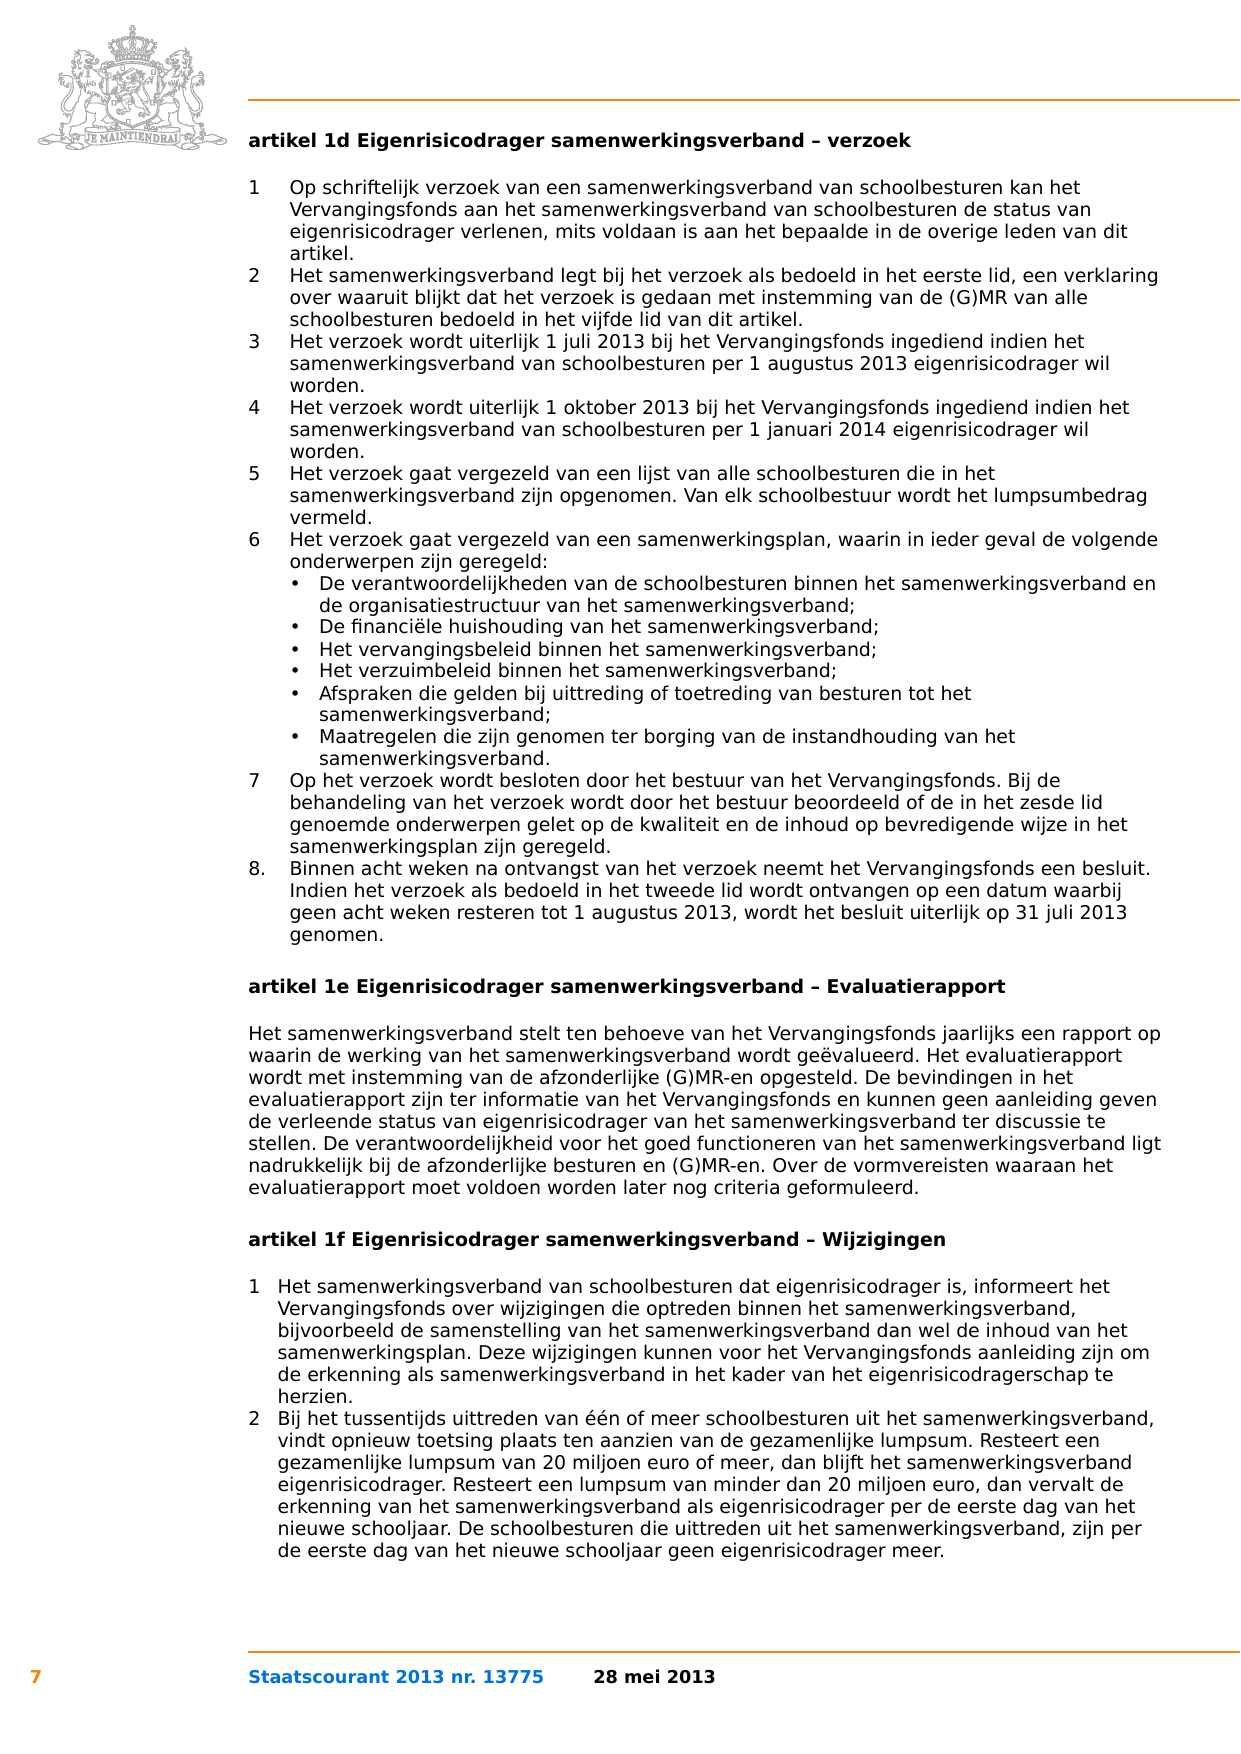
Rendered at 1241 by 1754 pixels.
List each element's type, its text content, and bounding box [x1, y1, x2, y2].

text • Afspraken die gelden bij uittreding of toetreding van besturen tot het samenwerkingsverband; [289, 682, 1163, 726]
text 2 Bij het tussentijds uittreden van één of meer schoolbesturen uit het samenwerkingsverband, vindt opnieuw toetsing plaats ten aanzien van de gezamenlijke lumpsum. Resteert een gezamenlijke lumpsum van 20 miljoen euro of meer, dan blijft het samenwerkingsverband eigenrisicodrager. Resteert een lumpsum van minder dan 20 miljoen euro, dan vervalt de erkenning van het samenwerkingsverband als eigenrisicodrager per de eerste dag van het nieuwe schooljaar. De schoolbesturen die uittreden uit het samenwerkingsverband, zijn per de eerste dag van het nieuwe schooljaar geen eigenrisicodrager meer. [248, 1408, 1163, 1562]
text 1 Op schriftelijk verzoek van een samenwerkingsverband van schoolbesturen kan het Vervangingsfonds aan het samenwerkingsverband van schoolbesturen de status van eigenrisicodrager verlenen, mits voldaan is aan het bepaalde in de overige leden van dit artikel. [248, 177, 1163, 265]
text 3 Het verzoek wordt uiterlijk 1 juli 2013 bij het Vervangingsfonds ingediend indien het samenwerkingsverband van schoolbesturen per 1 augustus 2013 eigenrisicodrager wil worden. [248, 331, 1163, 397]
text 6 Het verzoek gaat vergezeld van een samenwerkingsplan, waarin in ieder geval de volgende onderwerpen zijn geregeld: [248, 528, 1163, 572]
subtitle artikel 1d Eigenrisicodrager samenwerkingsverband – verzoek [248, 130, 1163, 152]
text 1 Het samenwerkingsverband van schoolbesturen dat eigenrisicodrager is, informeert het Vervangingsfonds over wijzigingen die optreden binnen het samenwerkingsverband, bijvoorbeeld de samenstelling van het samenwerkingsverband dan wel de inhoud van het samenwerkingsplan. Deze wijzigingen kunnen voor het Vervangingsfonds aanleiding zijn om de erkenning als samenwerkingsverband in het kader van het eigenrisicodragerschap te herzien. [248, 1276, 1163, 1408]
text 7 Op het verzoek wordt besloten door het bestuur van het Vervangingsfonds. Bij de behandeling van het verzoek wordt door het bestuur beoordeeld of de in het zesde lid genoemde onderwerpen gelet op de kwaliteit en de inhoud op bevredigende wijze in het samenwerkingsplan zijn geregeld. [248, 770, 1163, 858]
subtitle artikel 1f Eigenrisicodrager samenwerkingsverband – Wijzigingen [248, 1229, 1163, 1251]
text • Maatregelen die zijn genomen ter borging van de instandhouding van het samenwerkingsverband. [289, 726, 1163, 770]
text • Het vervangingsbeleid binnen het samenwerkingsverband; [289, 638, 1163, 660]
text 4 Het verzoek wordt uiterlijk 1 oktober 2013 bij het Vervangingsfonds ingediend indien het samenwerkingsverband van schoolbesturen per 1 januari 2014 eigenrisicodrager wil worden. [248, 397, 1163, 463]
text • De verantwoordelijkheden van de schoolbesturen binnen het samenwerkingsverband en de organisatiestructuur van het samenwerkingsverband; [289, 572, 1163, 616]
text 8. Binnen acht weken na ontvangst van het verzoek neemt het Vervangingsfonds een besluit. Indien het verzoek als bedoeld in het tweede lid wordt ontvangen op een datum waarbij geen acht weken resteren tot 1 augustus 2013, wordt het besluit uiterlijk op 31 juli 2013 genomen. [248, 858, 1163, 946]
text Het samenwerkingsverband stelt ten behoeve van het Vervangingsfonds jaarlijks een rapport op waarin de werking van het samenwerkingsverband wordt geëvalueerd. Het evaluatierapport wordt met instemming van de afzonderlijke (G)MR-en opgesteld. De bevindingen in het evaluatierapport zijn ter informatie van het Vervangingsfonds en kunnen geen aanleiding geven de verleende status van eigenrisicodrager van het samenwerkingsverband ter discussie te stellen. De verantwoordelijkheid voor het goed functioneren van het samenwerkingsverband ligt nadrukkelijk bij de afzonderlijke besturen en (G)MR-en. Over de vormvereisten waaraan het evaluatierapport moet voldoen worden later nog criteria geformuleerd. [248, 1023, 1163, 1199]
text 2 Het samenwerkingsverband legt bij het verzoek als bedoeld in het eerste lid, een verklaring over waaruit blijkt dat het verzoek is gedaan met instemming van de (G)MR van alle schoolbesturen bedoeld in het vijfde lid van dit artikel. [248, 265, 1163, 331]
text • Het verzuimbeleid binnen het samenwerkingsverband; [289, 660, 1163, 682]
subtitle artikel 1e Eigenrisicodrager samenwerkingsverband – Evaluatierapport [248, 976, 1163, 998]
text 5 Het verzoek gaat vergezeld van een lijst van alle schoolbesturen die in het samenwerkingsverband zijn opgenomen. Van elk schoolbestuur wordt het lumpsumbedrag vermeld. [248, 463, 1163, 528]
picture [38, 25, 227, 150]
text • De financiële huishouding van het samenwerkingsverband; [289, 616, 1163, 638]
